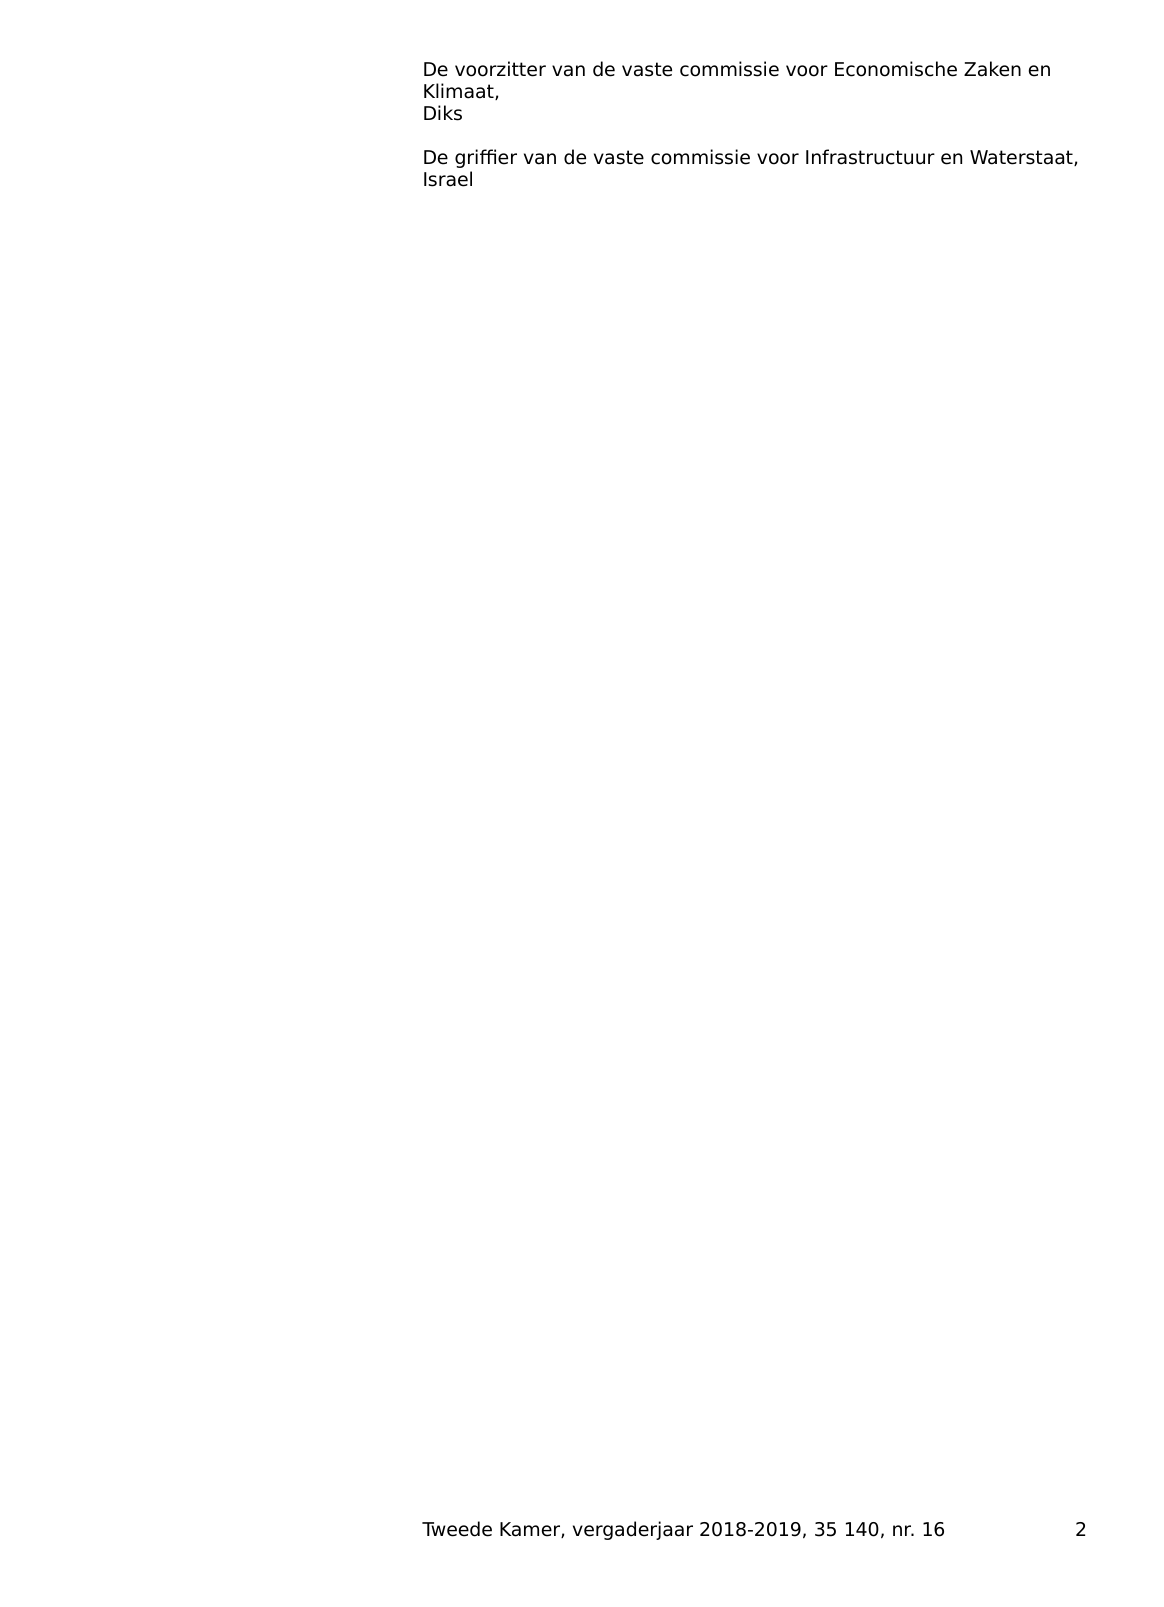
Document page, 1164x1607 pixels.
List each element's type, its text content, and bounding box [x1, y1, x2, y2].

text De voorzitter van de vaste commissie voor Economische Zaken en Klimaat, Diks [422, 59, 1087, 125]
text De griffier van de vaste commissie voor Infrastructuur en Waterstaat, Israel [422, 147, 1087, 191]
